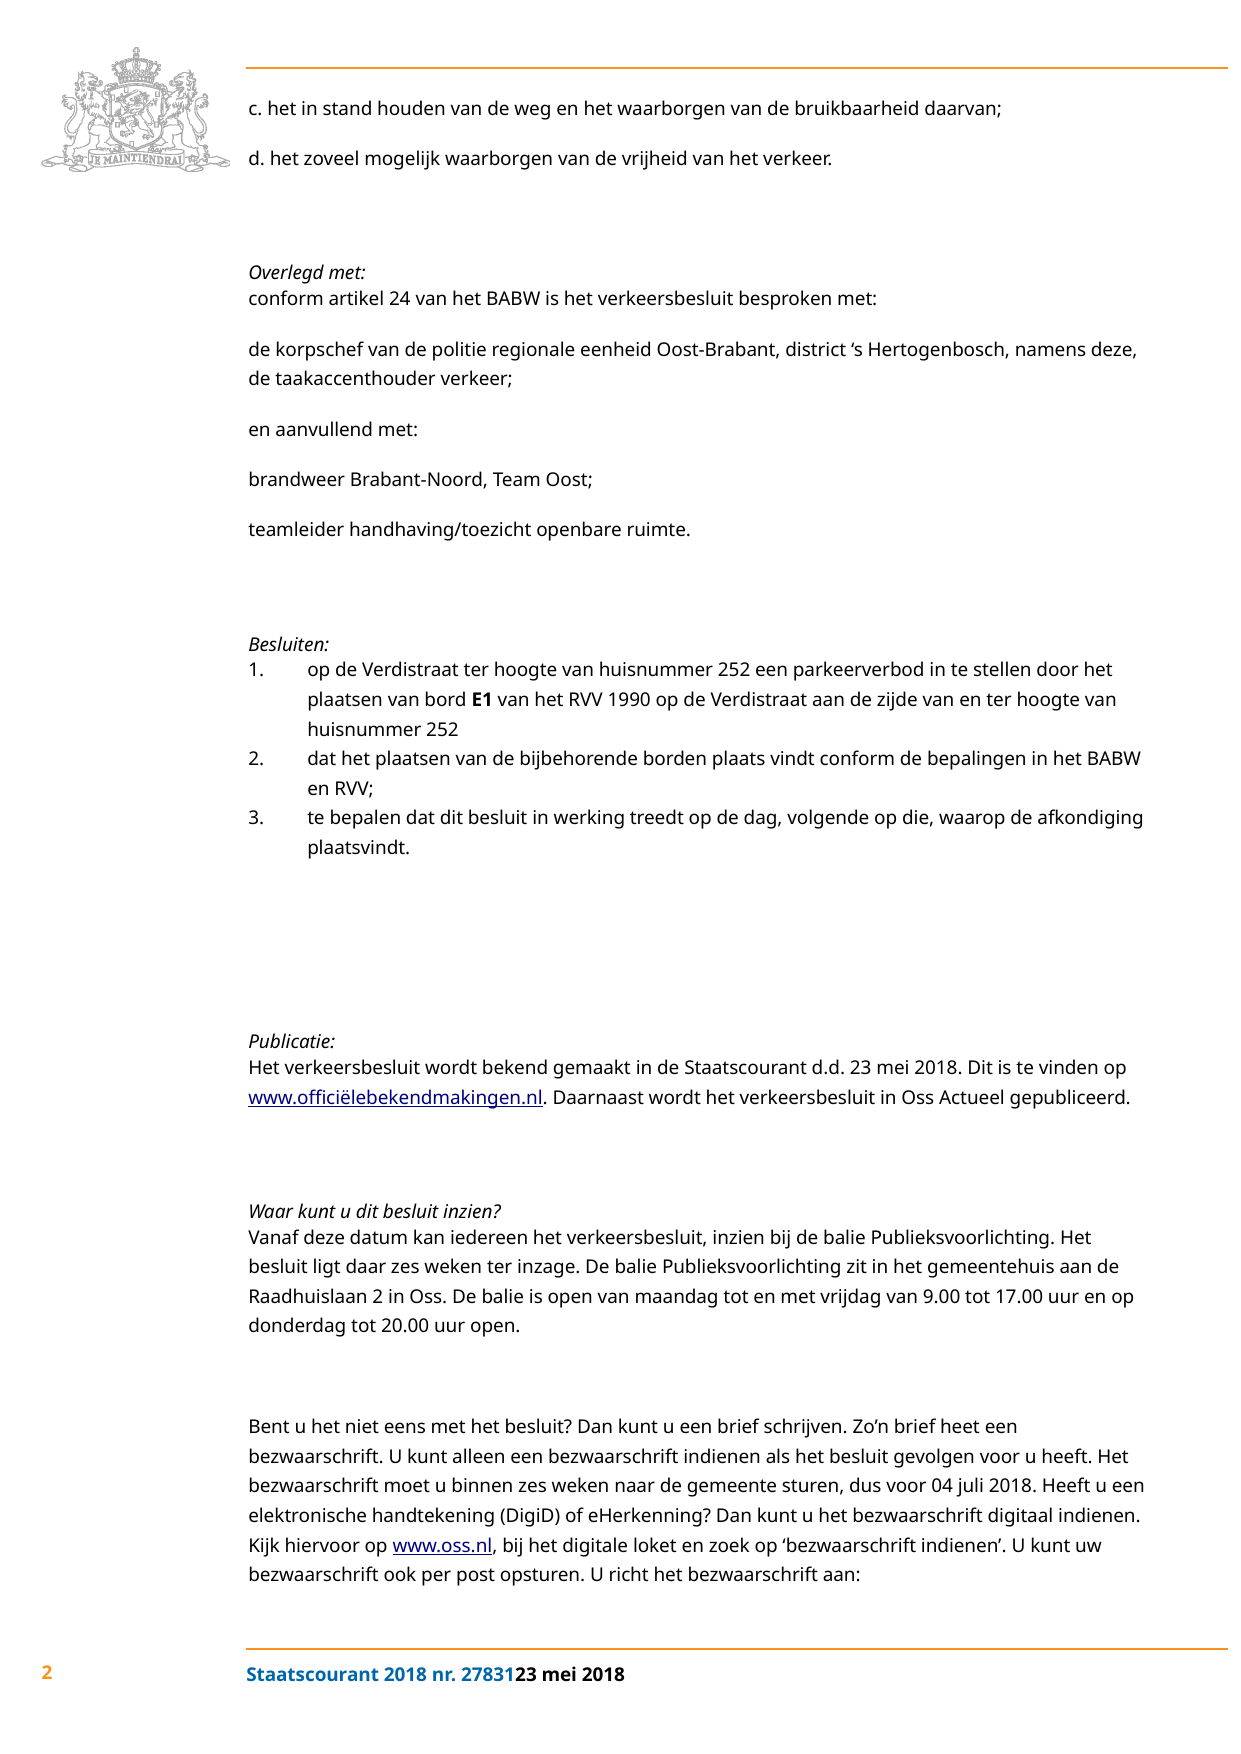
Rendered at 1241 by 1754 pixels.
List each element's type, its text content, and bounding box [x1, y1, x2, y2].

text Overlegd met: [248, 259, 1152, 285]
text d. het zoveel mogelijk waarborgen van de vrijheid van het verkeer. [248, 145, 1152, 171]
list op de Verdistraat ter hoogte van huisnummer 252 een parkeerverbod in te stellen door het plaatsen van bord E1 van het RVV 1990 op de Verdistraat aan de zijde van en ter hoogte van huisnummer 252 [248, 657, 1152, 742]
text Besluiten: [248, 631, 1152, 657]
list dat het plaatsen van de bijbehorende borden plaats vindt conform de bepalingen in het BABW en RVV; [248, 745, 1152, 801]
text Vanaf deze datum kan iedereen het verkeersbesluit, inzien bij de balie Publieksvoorlichting. Het besluit ligt daar zes weken ter inzage. De balie Publieksvoorlichting zit in het gemeentehuis aan de Raadhuislaan 2 in Oss. De balie is open van maandag tot en met vrijdag van 9.00 tot 17.00 uur en op donderdag tot 20.00 uur open. [248, 1224, 1152, 1338]
text Waar kunt u dit besluit inzien? [248, 1198, 1152, 1224]
text c. het in stand houden van de weg en het waarborgen van de bruikbaarheid daarvan; [248, 95, 1152, 121]
text en aanvullend met: [248, 416, 1152, 441]
text brandweer Brabant-Noord, Team Oost; [248, 466, 1152, 492]
text de korpschef van de politie regionale eenheid Oost-Brabant, district ‘s Hertogenbosch, namens deze, de taakaccenthouder verkeer; [248, 336, 1152, 391]
text conform artikel 24 van het BABW is het verkeersbesluit besproken met: [248, 285, 1152, 311]
text Het verkeersbesluit wordt bekend gemaakt in de Staatscourant d.d. 23 mei 2018. Dit is te vinden op www.officiëlebekendmakingen.nl. Daarnaast wordt het verkeersbesluit in Oss Actueel gepubliceerd. [248, 1054, 1152, 1109]
text teamleider handhaving/toezicht openbare ruimte. [248, 517, 1152, 542]
list te bepalen dat dit besluit in werking treedt op de dag, volgende op die, waarop de afkondiging plaatsvindt. [248, 804, 1152, 860]
picture [41, 47, 231, 172]
text Publicatie: [248, 1028, 1152, 1054]
text Bent u het niet eens met het besluit? Dan kunt u een brief schrijven. Zo’n brief heet een bezwaarschrift. U kunt alleen een bezwaarschrift indienen als het besluit gevolgen voor u heeft. Het bezwaarschrift moet u binnen zes weken naar de gemeente sturen, dus voor 04 juli 2018. Heeft u een elektronische handtekening (DigiD) of eHerkenning? Dan kunt u het bezwaarschrift digitaal indienen. Kijk hiervoor op www.oss.nl, bij het digitale loket en zoek op ‘bezwaarschrift indienen’. U kunt uw bezwaarschrift ook per post opsturen. U richt het bezwaarschrift aan: [248, 1413, 1152, 1587]
